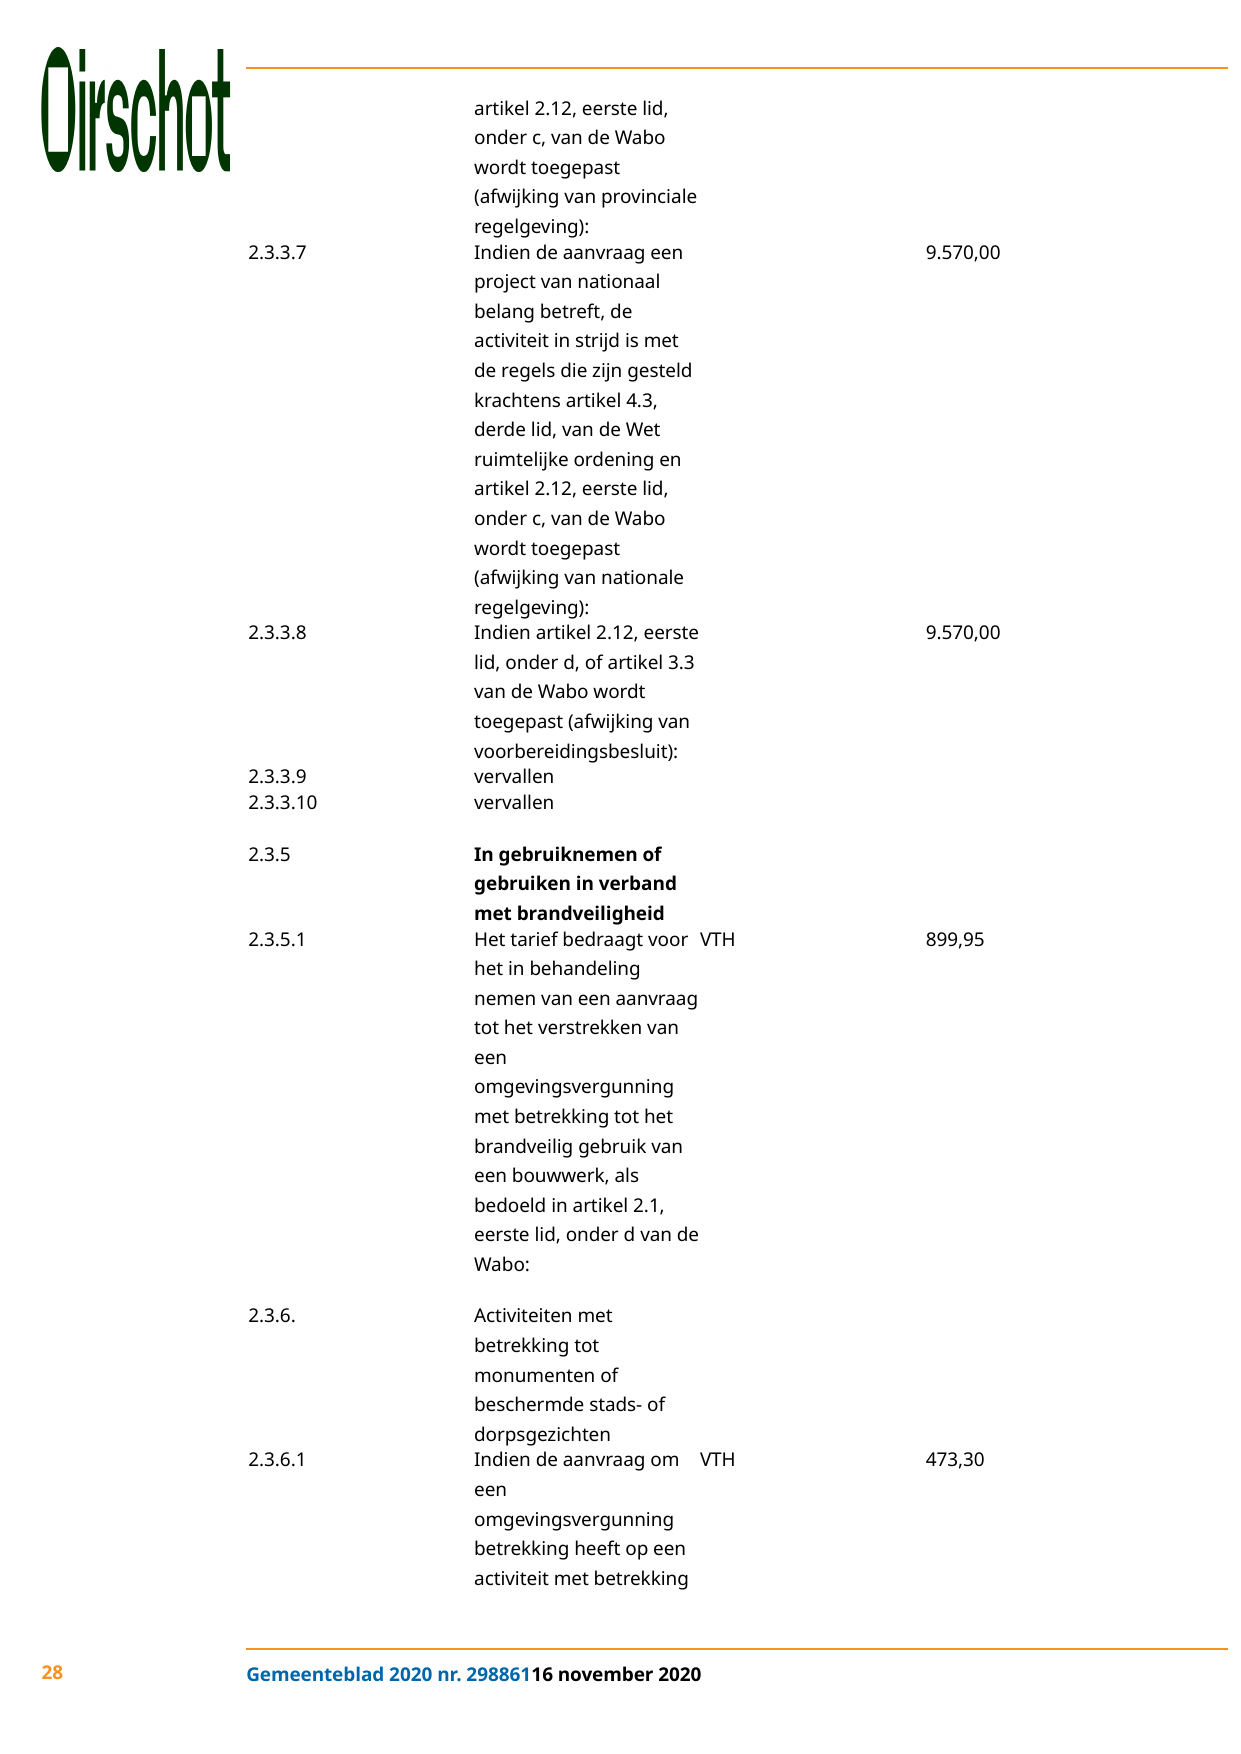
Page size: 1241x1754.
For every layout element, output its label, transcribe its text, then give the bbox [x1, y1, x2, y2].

table_cell Indien artikel 2.12, eerste lid, onder d, of artikel 3.3 van de Wabo wordt toegepast (afwijking van voorbereidingsbesluit): [474, 620, 700, 764]
table_cell 2.3.5 [248, 841, 474, 926]
table_cell [926, 789, 1152, 815]
table_cell [926, 815, 1152, 841]
table_cell vervallen [474, 789, 700, 815]
table_cell 2.3.3.10 [248, 789, 474, 815]
table_cell [700, 764, 926, 789]
table_cell [474, 1277, 700, 1303]
table_cell artikel 2.12, eerste lid, onder c, van de Wabo wordt toegepast (afwijking van provinciale regelgeving): [474, 95, 700, 239]
table_cell [248, 815, 474, 841]
table_cell [700, 1277, 926, 1303]
table_cell [700, 95, 926, 239]
table_cell 2.3.5.1 [248, 926, 474, 1277]
table_cell [926, 841, 1152, 926]
table_cell VTH [700, 1447, 926, 1591]
table_cell In gebruiknemen of gebruiken in verband met brandveiligheid [474, 841, 700, 926]
table_cell [474, 815, 700, 841]
table_cell [248, 95, 474, 239]
table_cell [700, 620, 926, 764]
table_cell 2.3.3.8 [248, 620, 474, 764]
table_cell [700, 1303, 926, 1447]
table_cell 473,30 [926, 1447, 1152, 1591]
table_cell Activiteiten met betrekking tot monumenten of beschermde stads- of dorpsgezichten [474, 1303, 700, 1447]
table_cell Indien de aanvraag een project van nationaal belang betreft, de activiteit in strijd is met de regels die zijn gesteld krachtens artikel 4.3, derde lid, van de Wet ruimtelijke ordening en artikel 2.12, eerste lid, onder c, van de Wabo wordt toegepast (afwijking van nationale regelgeving): [474, 239, 700, 619]
table_cell [926, 1277, 1152, 1303]
table_cell 9.570,00 [926, 239, 1152, 619]
table_cell [926, 95, 1152, 239]
table_cell 2.3.3.7 [248, 239, 474, 619]
table_cell [700, 815, 926, 841]
table_cell 2.3.6.1 [248, 1447, 474, 1591]
table_cell 899,95 [926, 926, 1152, 1277]
table_cell VTH [700, 926, 926, 1277]
table_cell 2.3.3.9 [248, 764, 474, 789]
table_cell Het tarief bedraagt voor het in behandeling nemen van een aanvraag tot het verstrekken van een omgevingsvergunning met betrekking tot het brandveilig gebruik van een bouwwerk, als bedoeld in artikel 2.1, eerste lid, onder d van de Wabo: [474, 926, 700, 1277]
table_cell 2.3.6. [248, 1303, 474, 1447]
table_cell Indien de aanvraag om een omgevingsvergunning betrekking heeft op een activiteit met betrekking [474, 1447, 700, 1591]
table_cell [926, 764, 1152, 789]
table_cell [700, 239, 926, 619]
table_cell [700, 789, 926, 815]
table_cell [926, 1303, 1152, 1447]
table_cell [248, 1277, 474, 1303]
table_cell 9.570,00 [926, 620, 1152, 764]
table_cell vervallen [474, 764, 700, 789]
table_cell [700, 841, 926, 926]
picture [41, 47, 231, 172]
